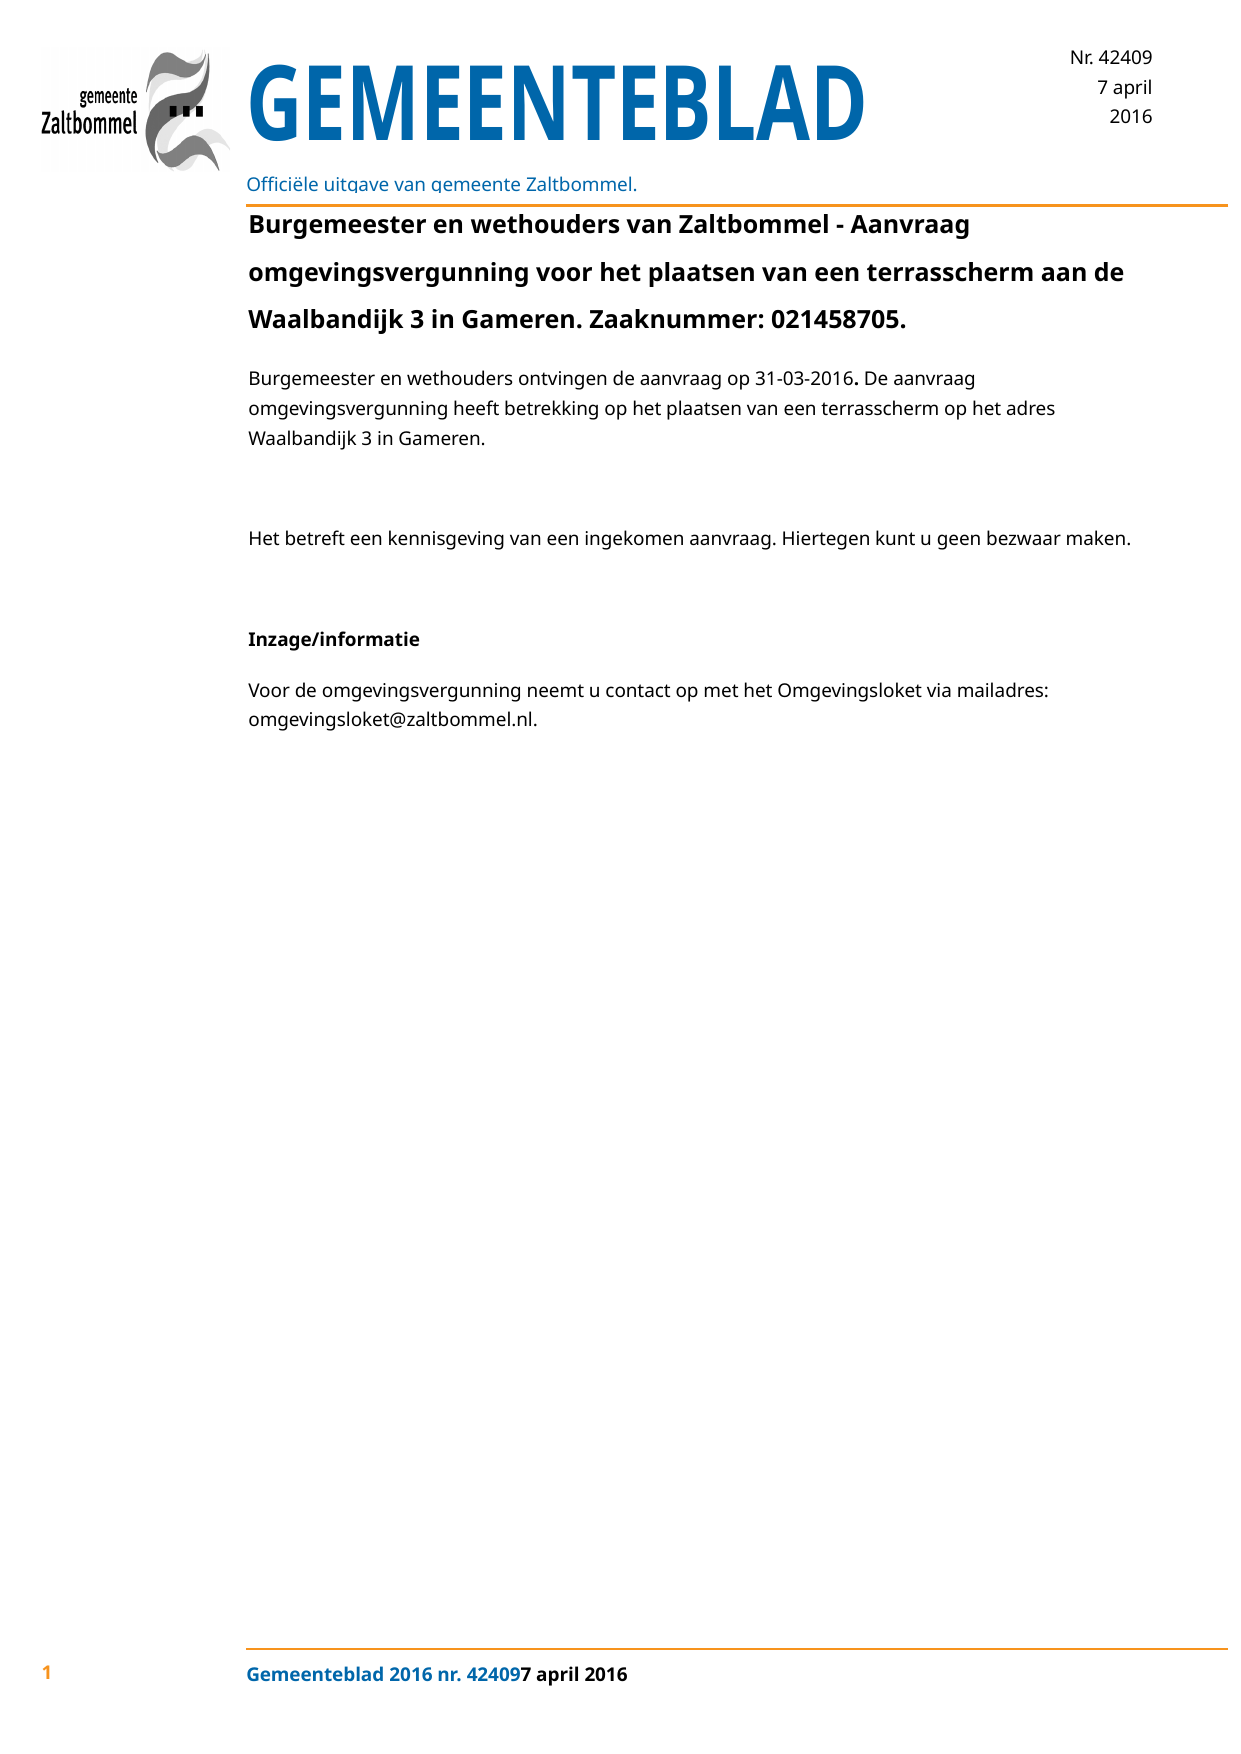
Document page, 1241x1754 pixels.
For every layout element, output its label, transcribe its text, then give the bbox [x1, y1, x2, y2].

picture [41, 47, 231, 172]
text Voor de omgevingsvergunning neemt u contact op met het Omgevingsloket via mailadres: omgevingsloket@zaltbommel.nl. [248, 677, 1152, 732]
text Het betreft een kennisgeving van een ingekomen aanvraag. Hiertegen kunt u geen bezwaar maken. [248, 526, 1152, 551]
text Inzage/informatie [248, 626, 1152, 652]
text Burgemeester en wethouders van Zaltbommel - Aanvraag omgevingsvergunning voor het plaatsen van een terrasscherm aan de Waalbandijk 3 in Gameren. Zaaknummer: 021458705. [248, 207, 1152, 336]
text Burgemeester en wethouders ontvingen de aanvraag op 31-03-2016. De aanvraag omgevingsvergunning heeft betrekking op het plaatsen van een terrasscherm op het adres Waalbandijk 3 in Gameren. [248, 366, 1152, 450]
